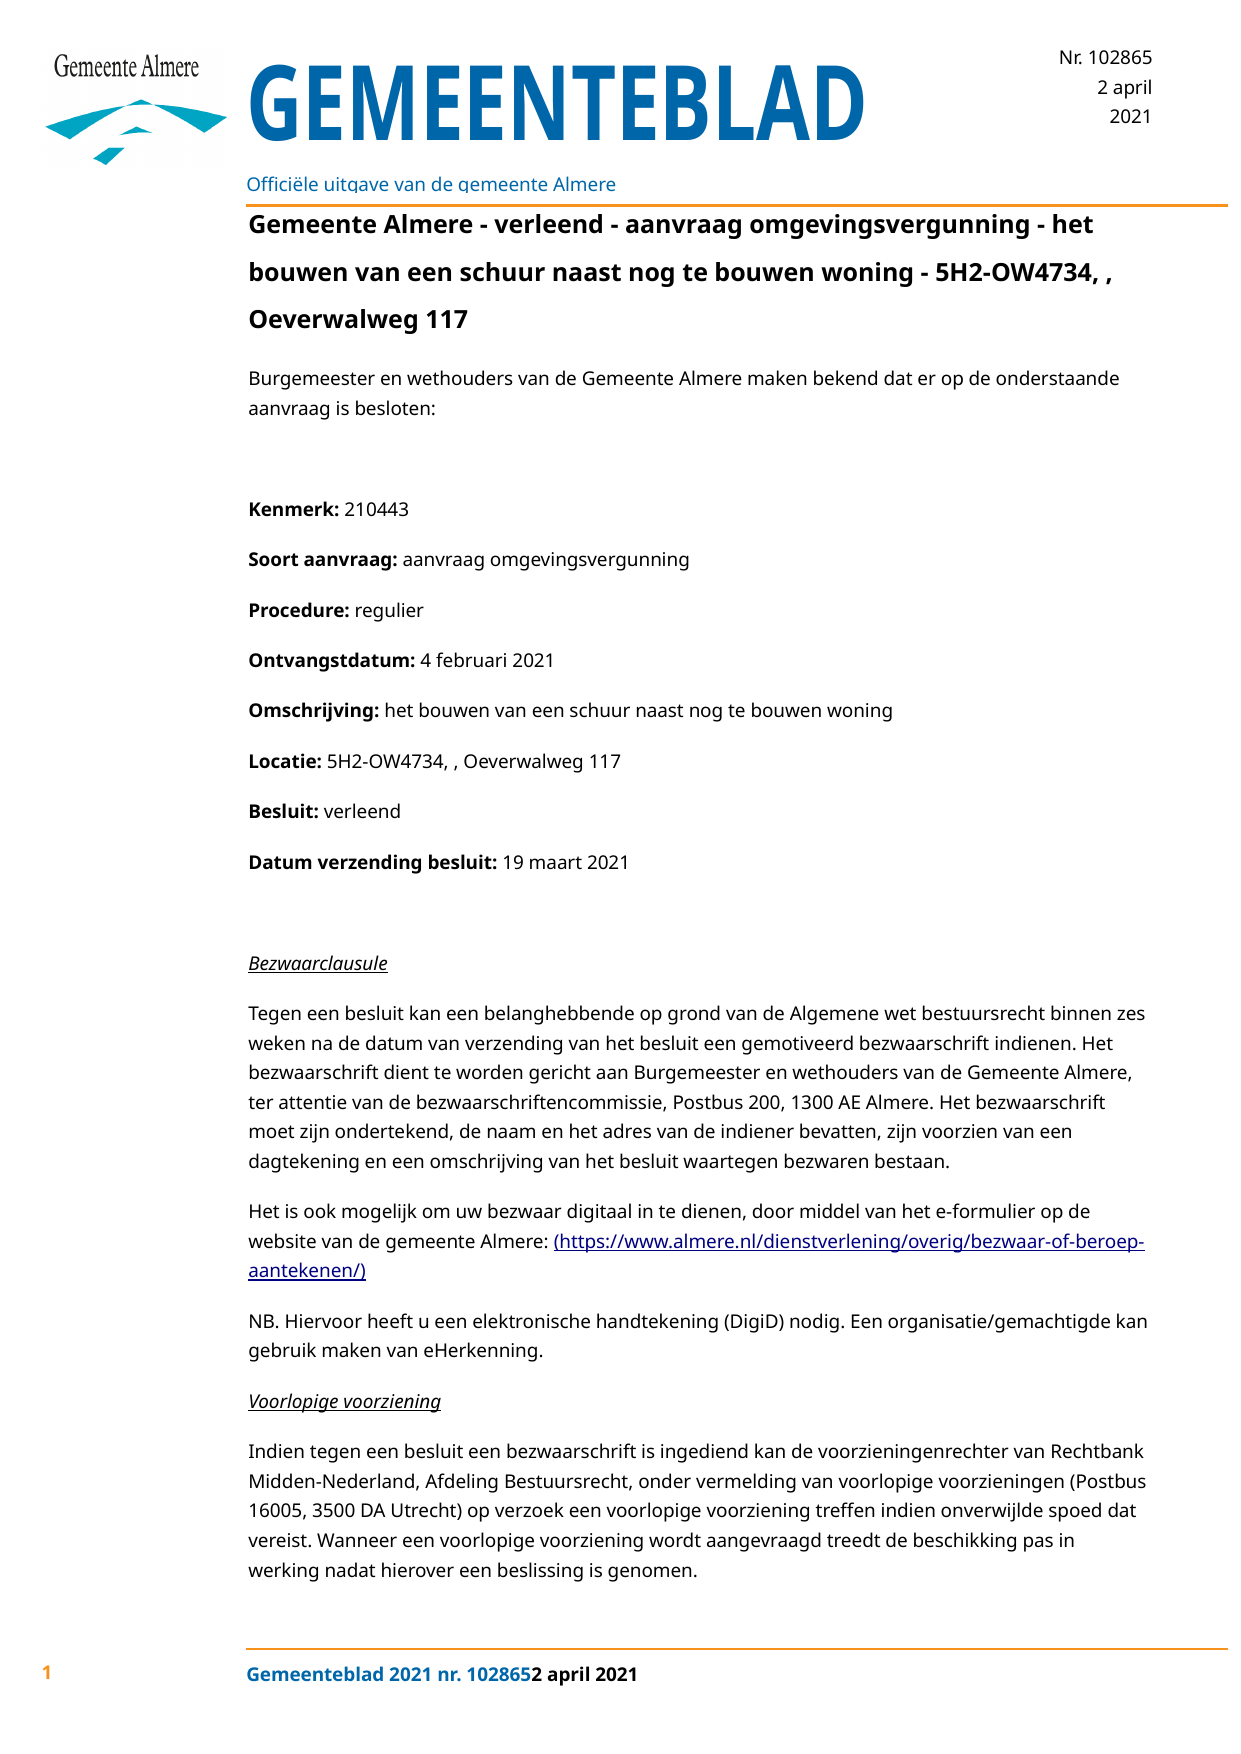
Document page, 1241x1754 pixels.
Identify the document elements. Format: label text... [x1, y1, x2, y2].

text Gemeente Almere - verleend - aanvraag omgevingsvergunning - het bouwen van een schuur naast nog te bouwen woning - 5H2-OW4734, , Oeverwalweg 117 [248, 207, 1152, 336]
text Ontvangstdatum: 4 februari 2021 [248, 647, 1152, 673]
text Indien tegen een besluit een bezwaarschrift is ingediend kan de voorzieningenrechter van Rechtbank Midden-Nederland, Afdeling Bestuursrecht, onder vermelding van voorlopige voorzieningen (Postbus 16005, 3500 DA Utrecht) op verzoek een voorlopige voorziening treffen indien onverwijlde spoed dat vereist. Wanneer een voorlopige voorziening wordt aangevraagd treedt de beschikking pas in werking nadat hierover een beslissing is genomen. [248, 1438, 1152, 1582]
text Het is ook mogelijk om uw bezwaar digitaal in te dienen, door middel van het e-formulier op de website van de gemeente Almere: (https://www.almere.nl/dienstverlening/overig/bezwaar-of-beroep-aantekenen/) [248, 1198, 1152, 1283]
text Burgemeester en wethouders van de Gemeente Almere maken bekend dat er op de onderstaande aanvraag is besloten: [248, 366, 1152, 421]
text Bezwaarclausule [248, 950, 1152, 975]
text Kenmerk: 210443 [248, 496, 1152, 522]
text Omschrijving: het bouwen van een schuur naast nog te bouwen woning [248, 698, 1152, 723]
text Voorlopige voorziening [248, 1388, 1152, 1414]
text Procedure: regulier [248, 597, 1152, 622]
text Locatie: 5H2-OW4734, , Oeverwalweg 117 [248, 748, 1152, 774]
picture [41, 47, 231, 172]
text Tegen een besluit kan een belanghebbende op grond van de Algemene wet bestuursrecht binnen zes weken na de datum van verzending van het besluit een gemotiveerd bezwaarschrift indienen. Het bezwaarschrift dient te worden gericht aan Burgemeester en wethouders van de Gemeente Almere, ter attentie van de bezwaarschriftencommissie, Postbus 200, 1300 AE Almere. Het bezwaarschrift moet zijn ondertekend, de naam en het adres van de indiener bevatten, zijn voorzien van een dagtekening en een omschrijving van het besluit waartegen bezwaren bestaan. [248, 1000, 1152, 1174]
text Soort aanvraag: aanvraag omgevingsvergunning [248, 546, 1152, 572]
text NB. Hiervoor heeft u een elektronische handtekening (DigiD) nodig. Een organisatie/gemachtigde kan gebruik maken van eHerkenning. [248, 1308, 1152, 1363]
text Besluit: verleend [248, 798, 1152, 824]
text Datum verzending besluit: 19 maart 2021 [248, 849, 1152, 874]
